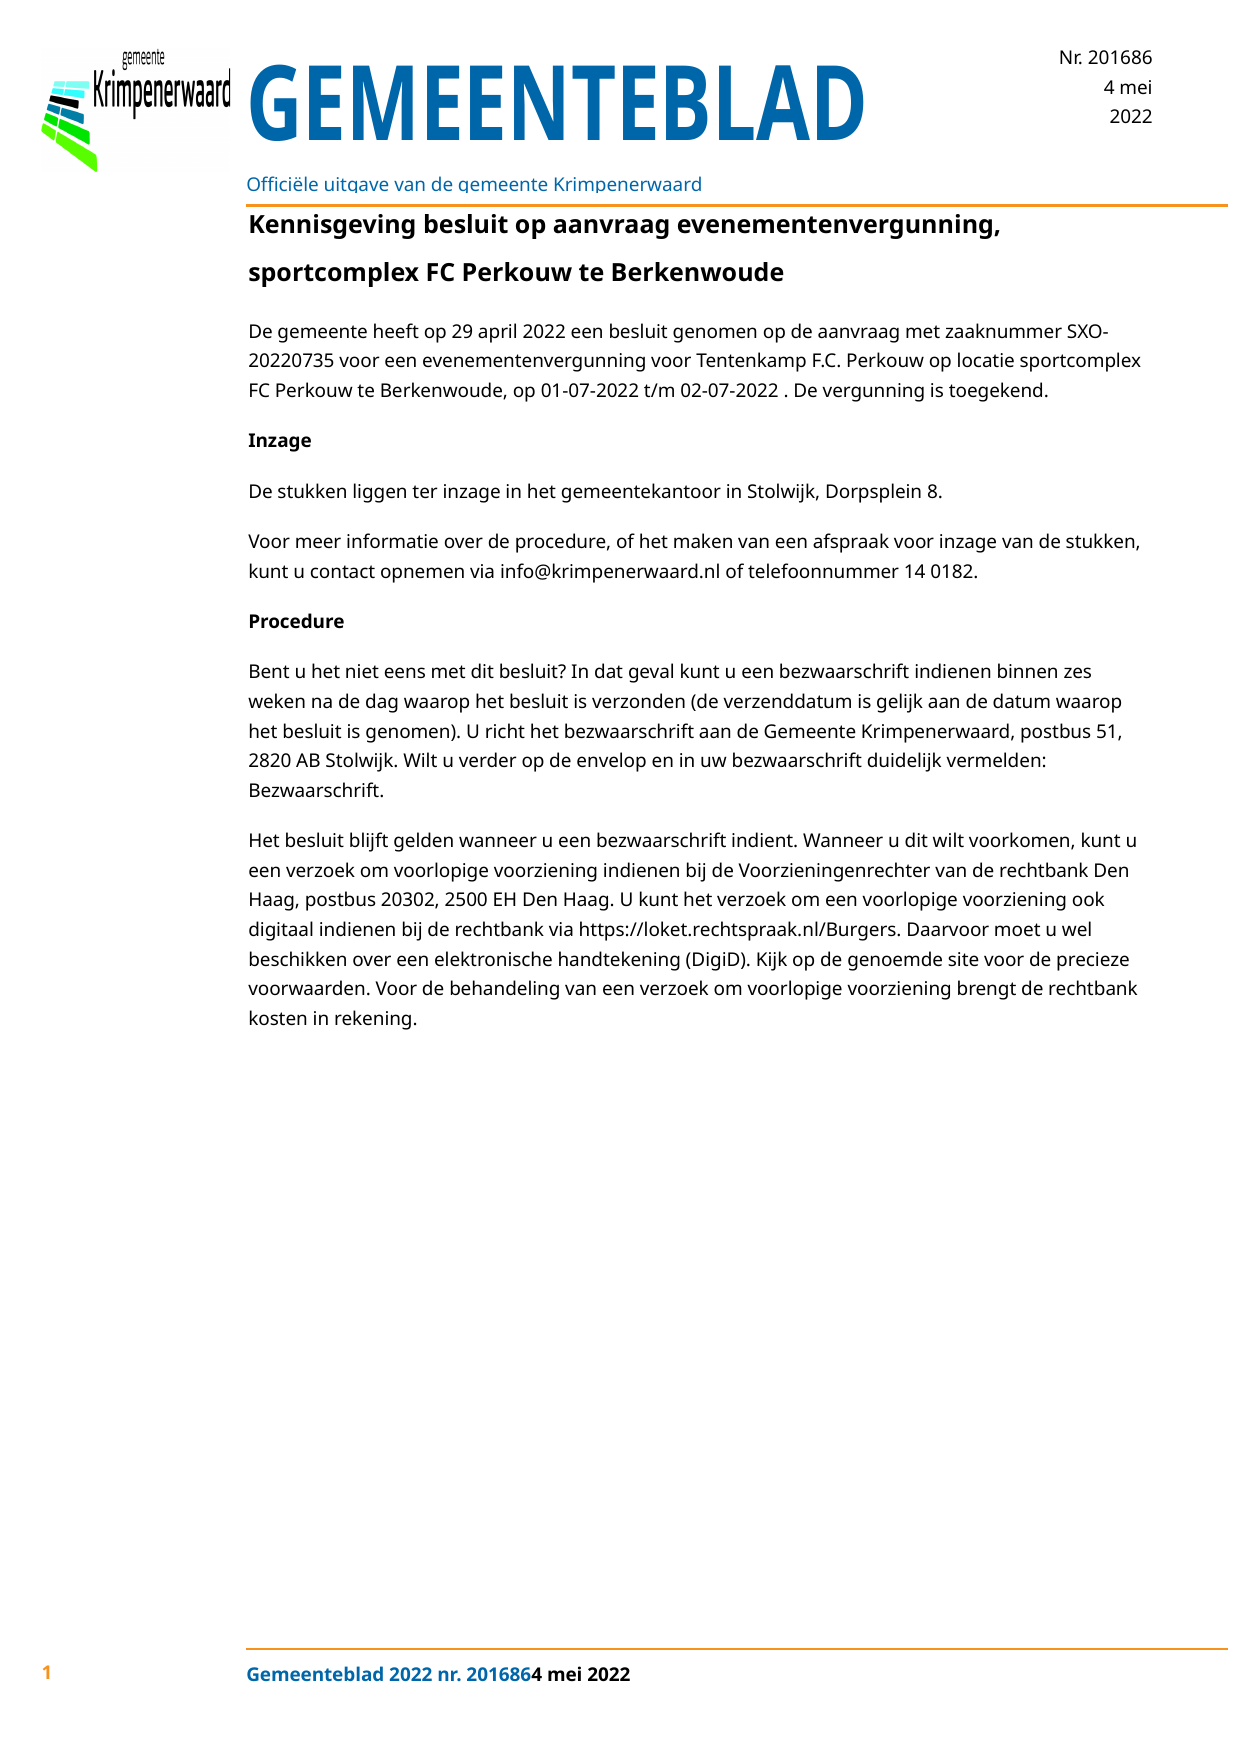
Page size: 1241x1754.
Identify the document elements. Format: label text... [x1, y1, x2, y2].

text Procedure [248, 608, 1152, 634]
text De stukken liggen ter inzage in het gemeentekantoor in Stolwijk, Dorpsplein 8. [248, 478, 1152, 504]
text Inzage [248, 427, 1152, 453]
text De gemeente heeft op 29 april 2022 een besluit genomen op de aanvraag met zaaknummer SXO-20220735 voor een evenementenvergunning voor Tentenkamp F.C. Perkouw op locatie sportcomplex FC Perkouw te Berkenwoude, op 01-07-2022 t/m 02-07-2022 . De vergunning is toegekend. [248, 318, 1152, 403]
picture [41, 47, 231, 172]
text Bent u het niet eens met dit besluit? In dat geval kunt u een bezwaarschrift indienen binnen zes weken na de dag waarop het besluit is verzonden (de verzenddatum is gelijk aan de datum waarop het besluit is genomen). U richt het bezwaarschrift aan de Gemeente Krimpenerwaard, postbus 51, 2820 AB Stolwijk. Wilt u verder op de envelop en in uw bezwaarschrift duidelijk vermelden: Bezwaarschrift. [248, 659, 1152, 803]
text Voor meer informatie over de procedure, of het maken van een afspraak voor inzage van de stukken, kunt u contact opnemen via info@krimpenerwaard.nl of telefoonnummer 14 0182. [248, 528, 1152, 584]
text Het besluit blijft gelden wanneer u een bezwaarschrift indient. Wanneer u dit wilt voorkomen, kunt u een verzoek om voorlopige voorziening indienen bij de Voorzieningenrechter van de rechtbank Den Haag, postbus 20302, 2500 EH Den Haag. U kunt het verzoek om een voorlopige voorziening ook digitaal indienen bij de rechtbank via https://loket.rechtspraak.nl/Burgers. Daarvoor moet u wel beschikken over een elektronische handtekening (DigiD). Kijk op de genoemde site voor de precieze voorwaarden. Voor de behandeling van een verzoek om voorlopige voorziening brengt de rechtbank kosten in rekening. [248, 827, 1152, 1031]
text Kennisgeving besluit op aanvraag evenementenvergunning, sportcomplex FC Perkouw te Berkenwoude [248, 207, 1152, 288]
